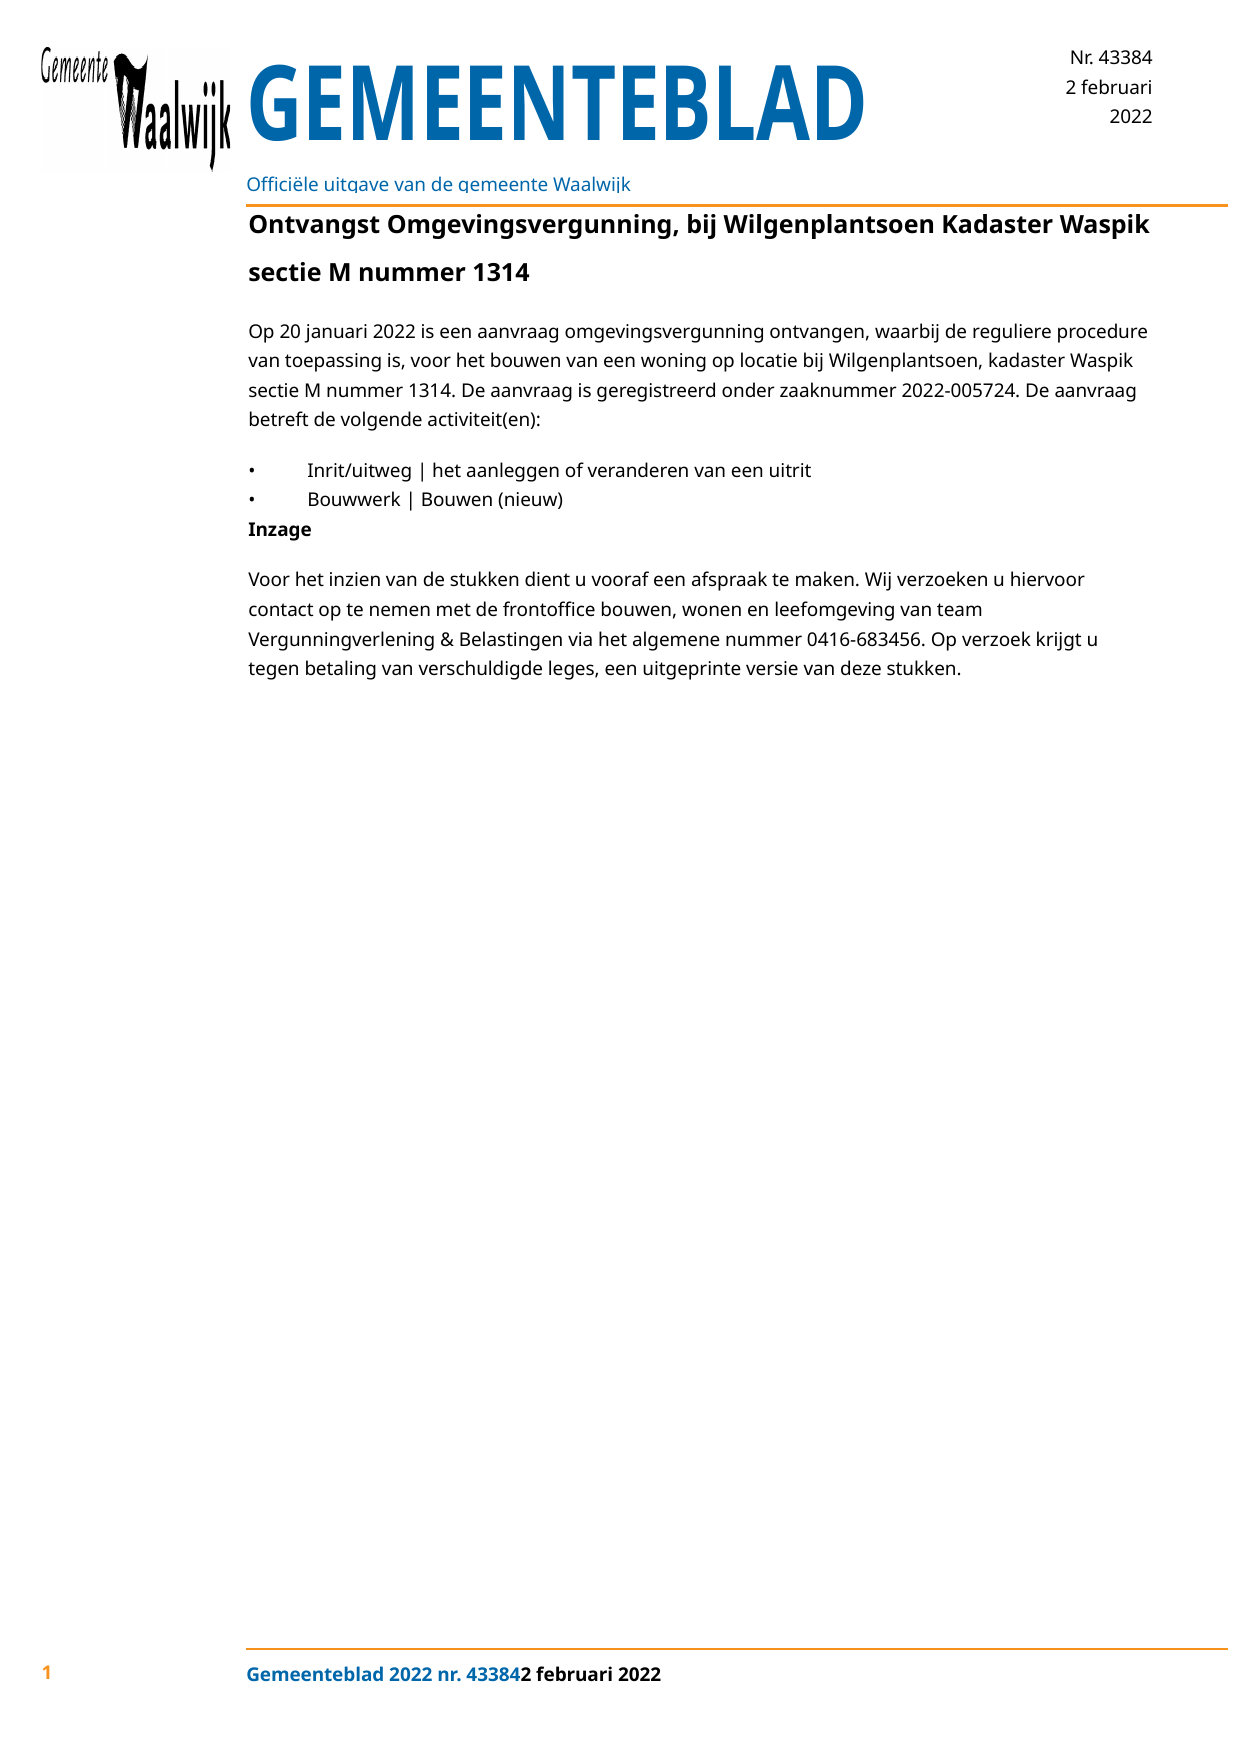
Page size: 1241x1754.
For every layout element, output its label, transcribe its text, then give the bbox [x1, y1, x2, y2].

text Op 20 januari 2022 is een aanvraag omgevingsvergunning ontvangen, waarbij de reguliere procedure van toepassing is, voor het bouwen van een woning op locatie bij Wilgenplantsoen, kadaster Waspik sectie M nummer 1314. De aanvraag is geregistreerd onder zaaknummer 2022-005724. De aanvraag betreft de volgende activiteit(en): [248, 318, 1152, 432]
picture [41, 47, 231, 172]
text Ontvangst Omgevingsvergunning, bij Wilgenplantsoen Kadaster Waspik sectie M nummer 1314 [248, 207, 1152, 288]
list Inrit/uitweg | het aanleggen of veranderen van een uitrit [248, 457, 1152, 483]
text Inzage [248, 516, 1152, 542]
list Bouwwerk | Bouwen (nieuw) [248, 487, 1152, 512]
text Voor het inzien van de stukken dient u vooraf een afspraak te maken. Wij verzoeken u hiervoor contact op te nemen met de frontoffice bouwen, wonen en leefomgeving van team Vergunningverlening & Belastingen via het algemene nummer 0416-683456. Op verzoek krijgt u tegen betaling van verschuldigde leges, een uitgeprinte versie van deze stukken. [248, 567, 1152, 681]
